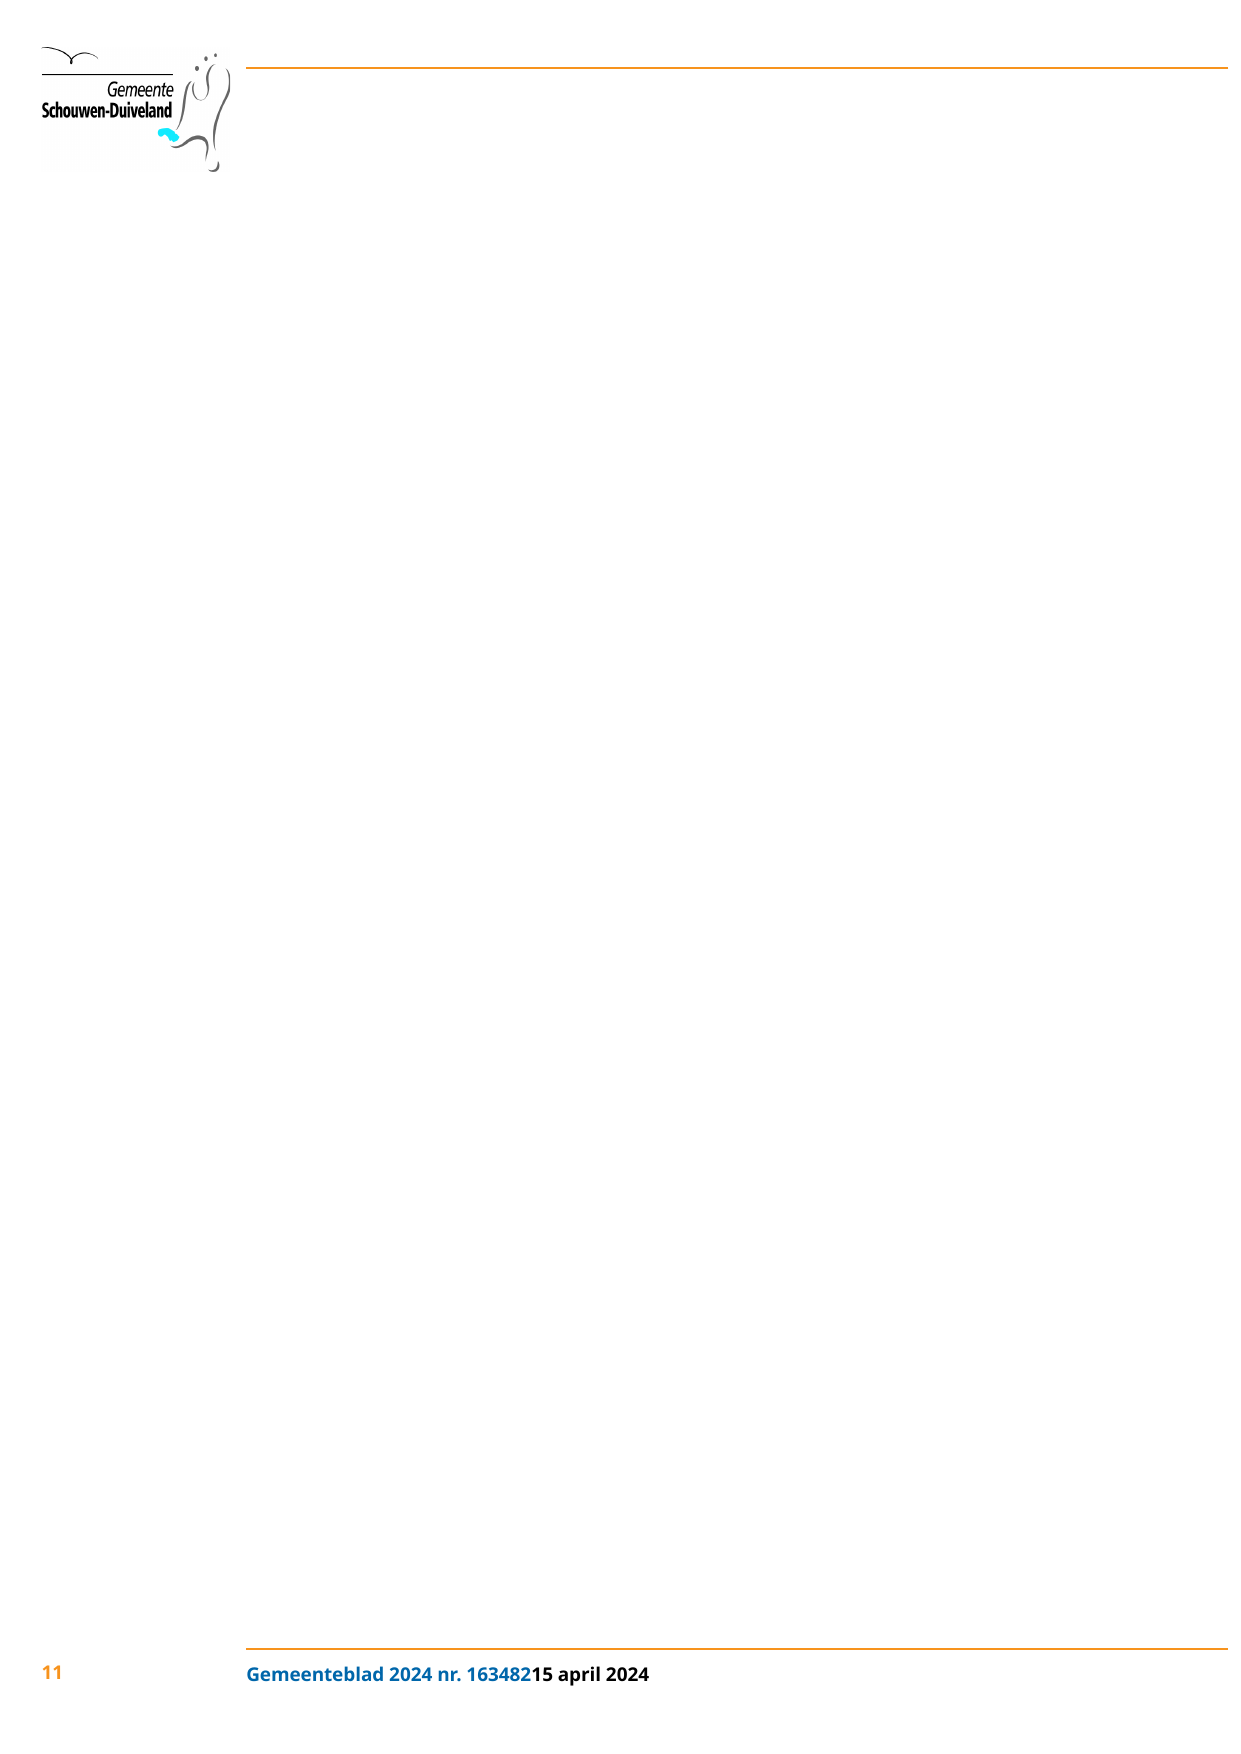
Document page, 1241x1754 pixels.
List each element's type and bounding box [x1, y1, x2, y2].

picture [41, 47, 231, 172]
